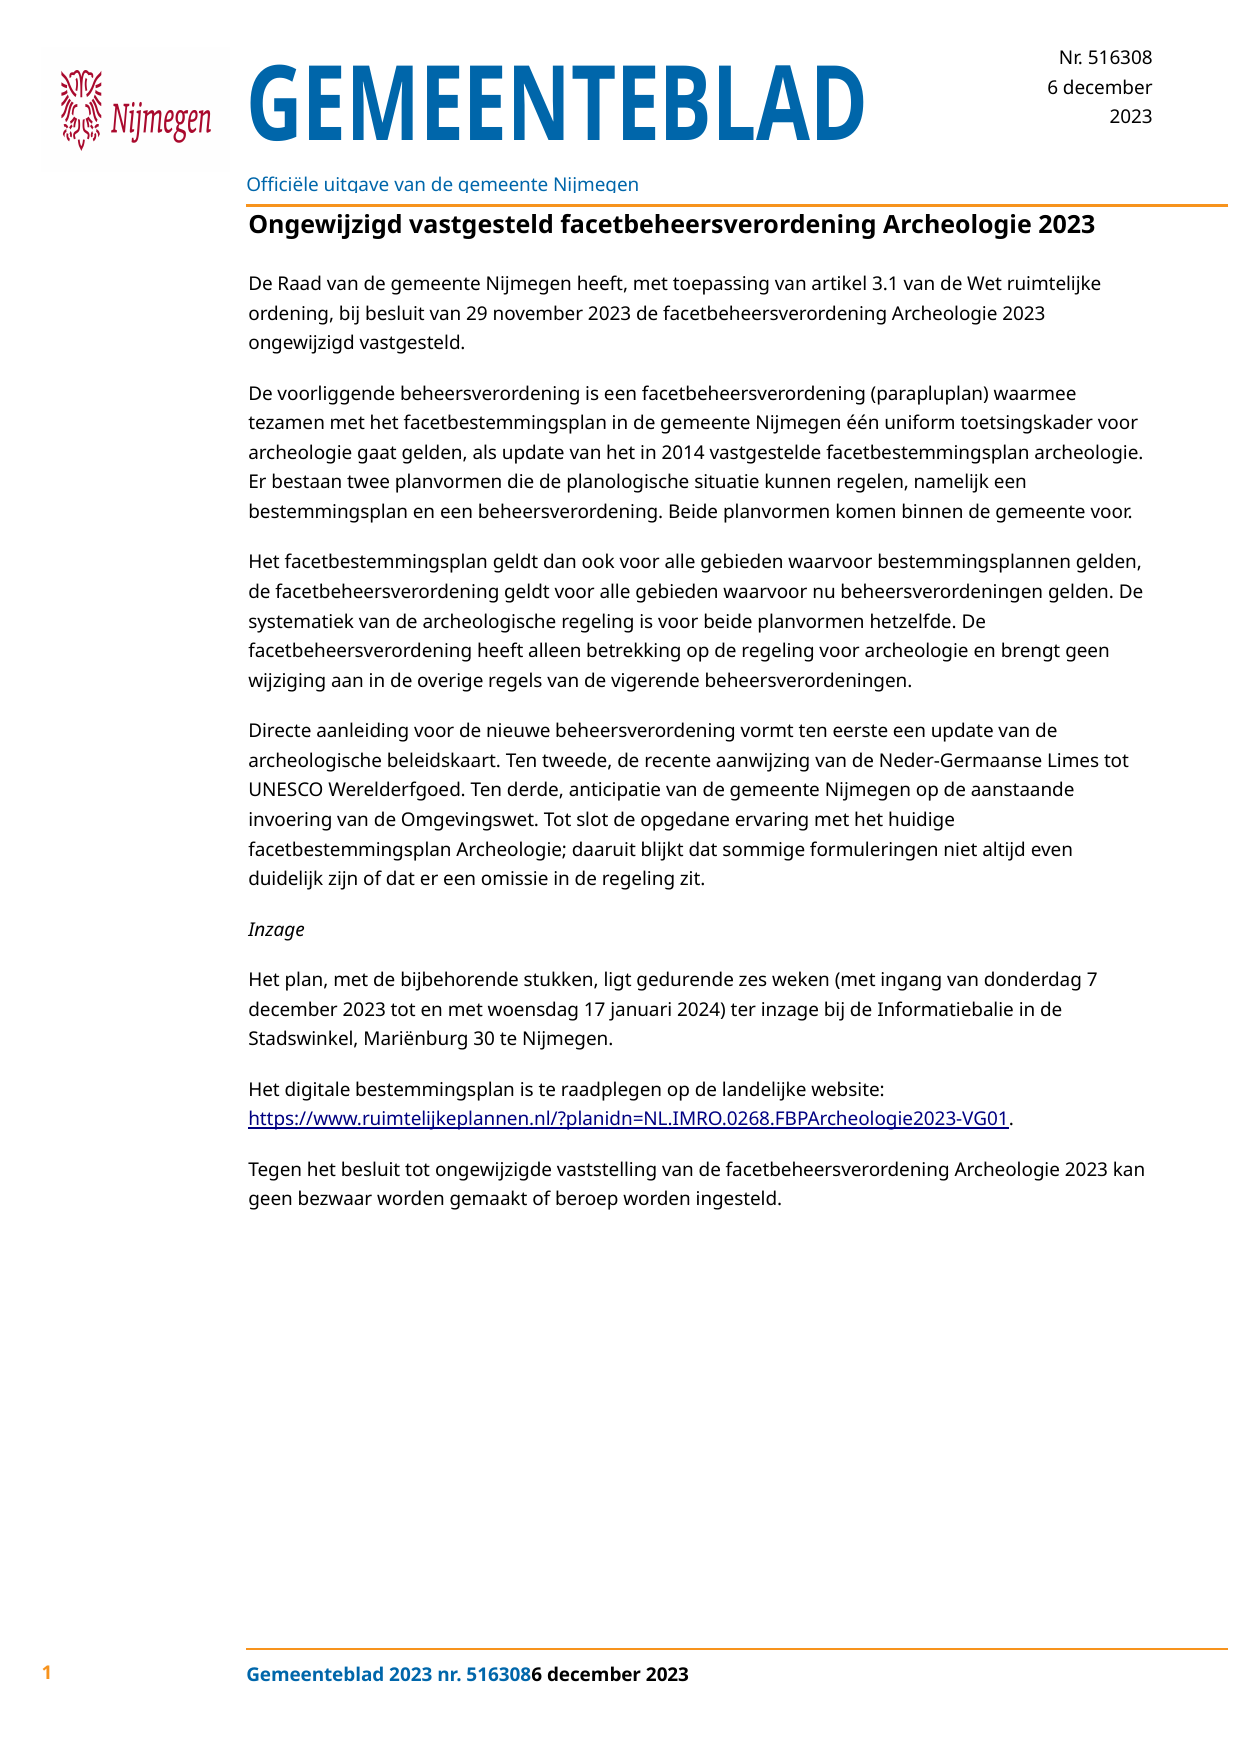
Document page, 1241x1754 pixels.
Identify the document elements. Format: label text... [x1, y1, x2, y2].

text Inzage [248, 916, 1152, 941]
text De voorliggende beheersverordening is een facetbeheersverordening (parapluplan) waarmee tezamen met het facetbestemmingsplan in de gemeente Nijmegen één uniform toetsingskader voor archeologie gaat gelden, als update van het in 2014 vastgestelde facetbestemmingsplan archeologie. Er bestaan twee planvormen die de planologische situatie kunnen regelen, namelijk een bestemmingsplan en een beheersverordening. Beide planvormen komen binnen de gemeente voor. [248, 380, 1152, 524]
text Het plan, met de bijbehorende stukken, ligt gedurende zes weken (met ingang van donderdag 7 december 2023 tot en met woensdag 17 januari 2024) ter inzage bij de Informatiebalie in de Stadswinkel, Mariënburg 30 te Nijmegen. [248, 966, 1152, 1051]
text Ongewijzigd vastgesteld facetbeheersverordening Archeologie 2023 [248, 207, 1152, 241]
text Directe aanleiding voor de nieuwe beheersverordening vormt ten eerste een update van de archeologische beleidskaart. Ten tweede, de recente aanwijzing van de Neder-Germaanse Limes tot UNESCO Werelderfgoed. Ten derde, anticipatie van de gemeente Nijmegen op de aanstaande invoering van de Omgevingswet. Tot slot de opgedane ervaring met het huidige facetbestemmingsplan Archeologie; daaruit blijkt dat sommige formuleringen niet altijd even duidelijk zijn of dat er een omissie in de regeling zit. [248, 717, 1152, 891]
text Het facetbestemmingsplan geldt dan ook voor alle gebieden waarvoor bestemmingsplannen gelden, de facetbeheersverordening geldt voor alle gebieden waarvoor nu beheersverordeningen gelden. De systematiek van de archeologische regeling is voor beide planvormen hetzelfde. De facetbeheersverordening heeft alleen betrekking op de regeling voor archeologie en brengt geen wijziging aan in de overige regels van de vigerende beheersverordeningen. [248, 549, 1152, 693]
text De Raad van de gemeente Nijmegen heeft, met toepassing van artikel 3.1 van de Wet ruimtelijke ordening, bij besluit van 29 november 2023 de facetbeheersverordening Archeologie 2023 ongewijzigd vastgesteld. [248, 270, 1152, 355]
picture [41, 47, 231, 172]
text Tegen het besluit tot ongewijzigde vaststelling van de facetbeheersverordening Archeologie 2023 kan geen bezwaar worden gemaakt of beroep worden ingesteld. [248, 1156, 1152, 1211]
text Het digitale bestemmingsplan is te raadplegen op de landelijke website: https://www.ruimtelijkeplannen.nl/?planidn=NL.IMRO.0268.FBPArcheologie2023-VG01. [248, 1076, 1152, 1131]
